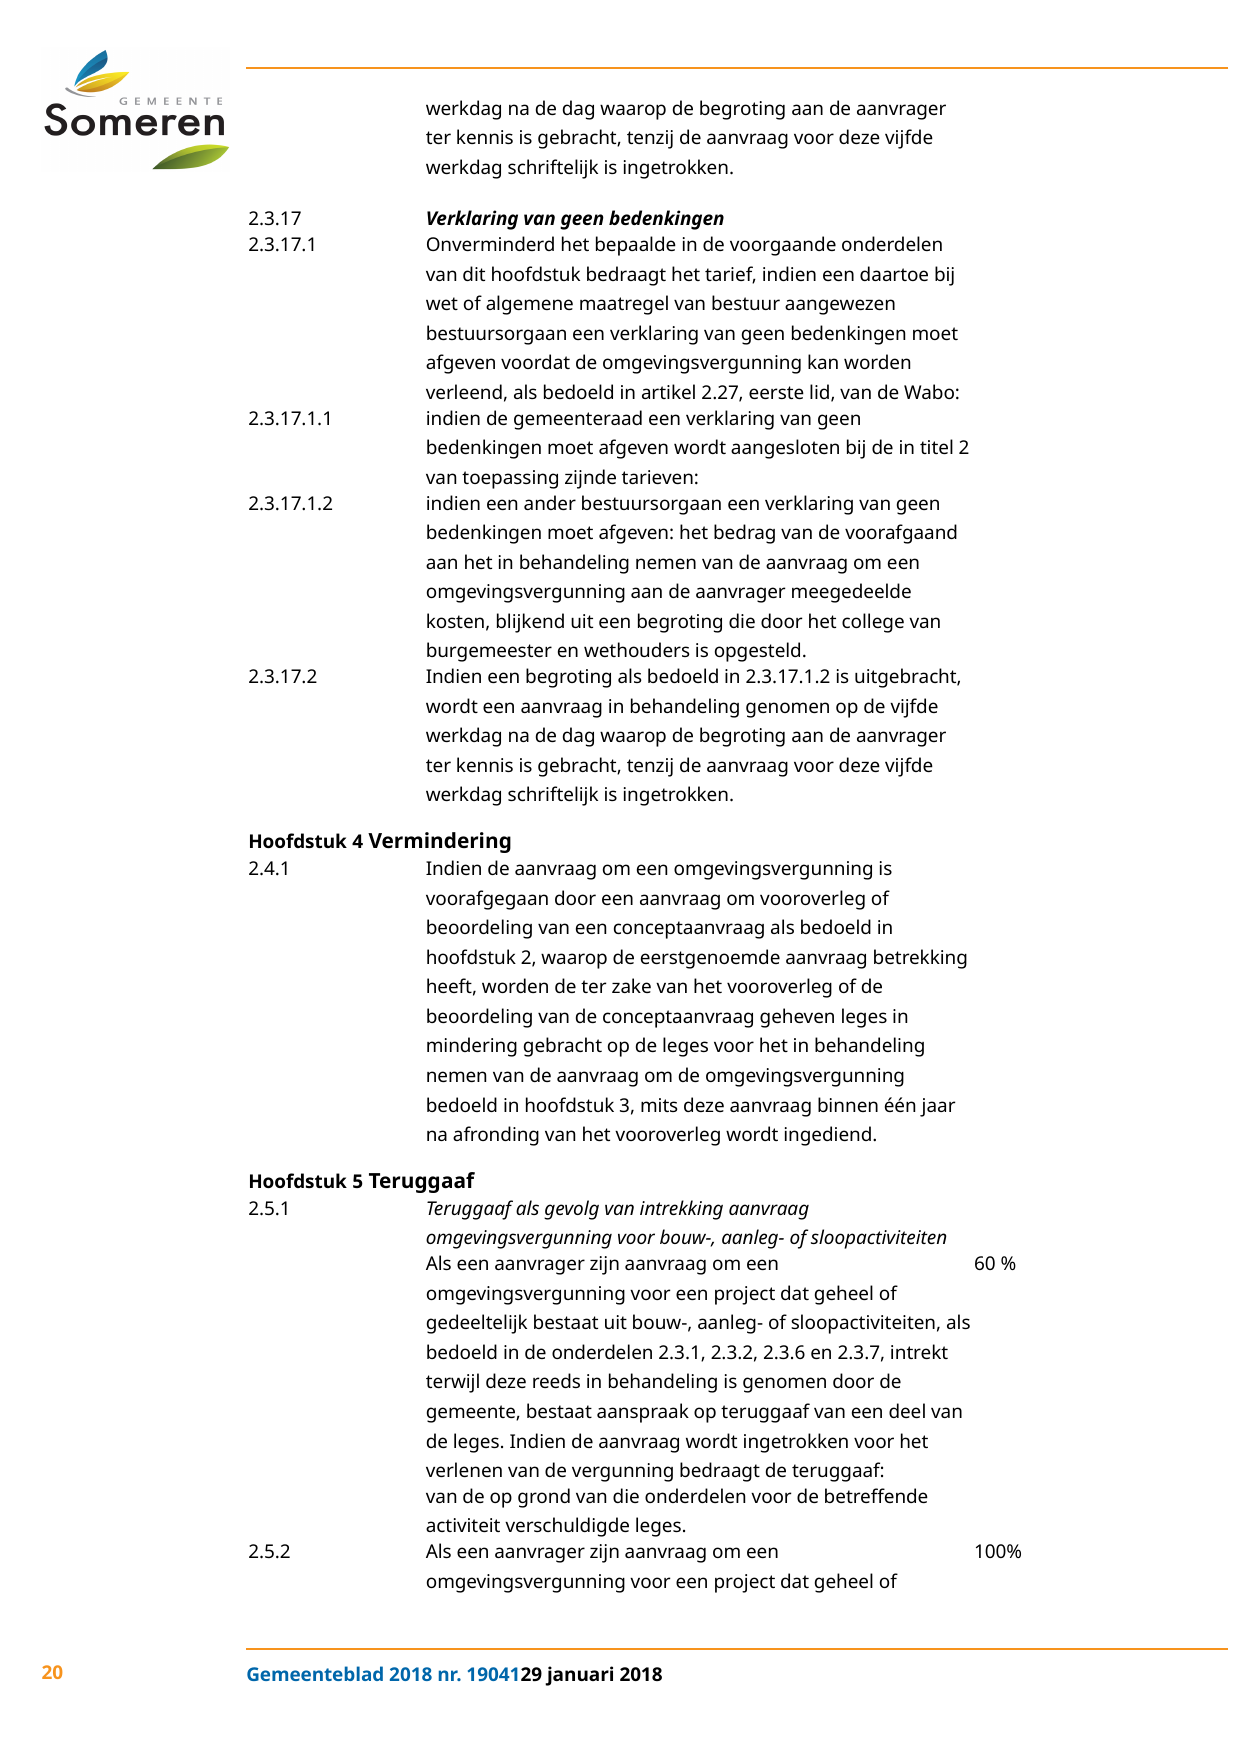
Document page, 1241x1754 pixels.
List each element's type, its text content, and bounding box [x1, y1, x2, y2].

text Hoofdstuk 5 Teruggaaf [248, 1166, 1152, 1195]
table_cell 2.3.17.1 [248, 231, 426, 405]
table_cell [248, 1250, 426, 1483]
table_header 2.4.1 [248, 855, 426, 1147]
table_cell 2.3.17 [248, 205, 426, 231]
table_cell [974, 205, 1152, 231]
table_cell [974, 490, 1152, 663]
table_cell [974, 405, 1152, 490]
table_cell 60 % [974, 1250, 1152, 1483]
table_cell [974, 663, 1152, 807]
table_cell [426, 180, 974, 205]
table_cell [974, 1483, 1152, 1538]
table_cell indien de gemeenteraad een verklaring van geen bedenkingen moet afgeven wordt aangesloten bij de in titel 2 van toepassing zijnde tarieven: [426, 405, 974, 490]
table_cell 100% [974, 1539, 1152, 1594]
table_cell Indien een begroting als bedoeld in 2.3.17.1.2 is uitgebracht, wordt een aanvraag in behandeling genomen op de vijfde werkdag na de dag waarop de begroting aan de aanvrager ter kennis is gebracht, tenzij de aanvraag voor deze vijfde werkdag schriftelijk is ingetrokken. [426, 663, 974, 807]
table_cell Als een aanvrager zijn aanvraag om een omgevingsvergunning voor een project dat geheel of gedeeltelijk bestaat uit bouw-, aanleg- of sloopactiviteiten, als bedoeld in de onderdelen 2.3.1, 2.3.2, 2.3.6 en 2.3.7, intrekt terwijl deze reeds in behandeling is genomen door de gemeente, bestaat aanspraak op teruggaaf van een deel van de leges. Indien de aanvraag wordt ingetrokken voor het verlenen van de vergunning bedraagt de teruggaaf: [426, 1250, 974, 1483]
table_cell indien een ander bestuursorgaan een verklaring van geen bedenkingen moet afgeven: het bedrag van de voorafgaand aan het in behandeling nemen van de aanvraag om een omgevingsvergunning aan de aanvrager meegedeelde kosten, blijkend uit een begroting die door het college van burgemeester en wethouders is opgesteld. [426, 490, 974, 663]
table_cell [974, 231, 1152, 405]
table_cell 2.3.17.2 [248, 663, 426, 807]
table_cell [974, 180, 1152, 205]
table_cell [248, 180, 426, 205]
table_cell [248, 95, 426, 180]
picture [41, 47, 231, 172]
table_cell werkdag na de dag waarop de begroting aan de aanvrager ter kennis is gebracht, tenzij de aanvraag voor deze vijfde werkdag schriftelijk is ingetrokken. [426, 95, 974, 180]
table_cell 2.3.17.1.2 [248, 490, 426, 663]
table_cell Verklaring van geen bedenkingen [426, 205, 974, 231]
table_cell van de op grond van die onderdelen voor de betreffende activiteit verschuldigde leges. [426, 1483, 974, 1538]
table_cell 2.3.17.1.1 [248, 405, 426, 490]
table_cell [974, 95, 1152, 180]
table_header Teruggaaf als gevolg van intrekking aanvraag omgevingsvergunning voor bouw-, aanleg- of sloopactiviteiten [426, 1195, 974, 1250]
text Hoofdstuk 4 Vermindering [248, 827, 1152, 855]
table_cell Onverminderd het bepaalde in de voorgaande onderdelen van dit hoofdstuk bedraagt het tarief, indien een daartoe bij wet of algemene maatregel van bestuur aangewezen bestuursorgaan een verklaring van geen bedenkingen moet afgeven voordat de omgevingsvergunning kan worden verleend, als bedoeld in artikel 2.27, eerste lid, van de Wabo: [426, 231, 974, 405]
table_cell Als een aanvrager zijn aanvraag om een omgevingsvergunning voor een project dat geheel of [426, 1539, 974, 1594]
table_header Indien de aanvraag om een omgevingsvergunning is voorafgegaan door een aanvraag om vooroverleg of beoordeling van een conceptaanvraag als bedoeld in hoofdstuk 2, waarop de eerstgenoemde aanvraag betrekking heeft, worden de ter zake van het vooroverleg of de beoordeling van de conceptaanvraag geheven leges in mindering gebracht op de leges voor het in behandeling nemen van de aanvraag om de omgevingsvergunning bedoeld in hoofdstuk 3, mits deze aanvraag binnen één jaar na afronding van het vooroverleg wordt ingediend. [426, 855, 974, 1147]
table_header [974, 1195, 1152, 1250]
table_header [974, 855, 1152, 1147]
table_header 2.5.1 [248, 1195, 426, 1250]
table_cell 2.5.2 [248, 1539, 426, 1594]
table_cell [248, 1483, 426, 1538]
